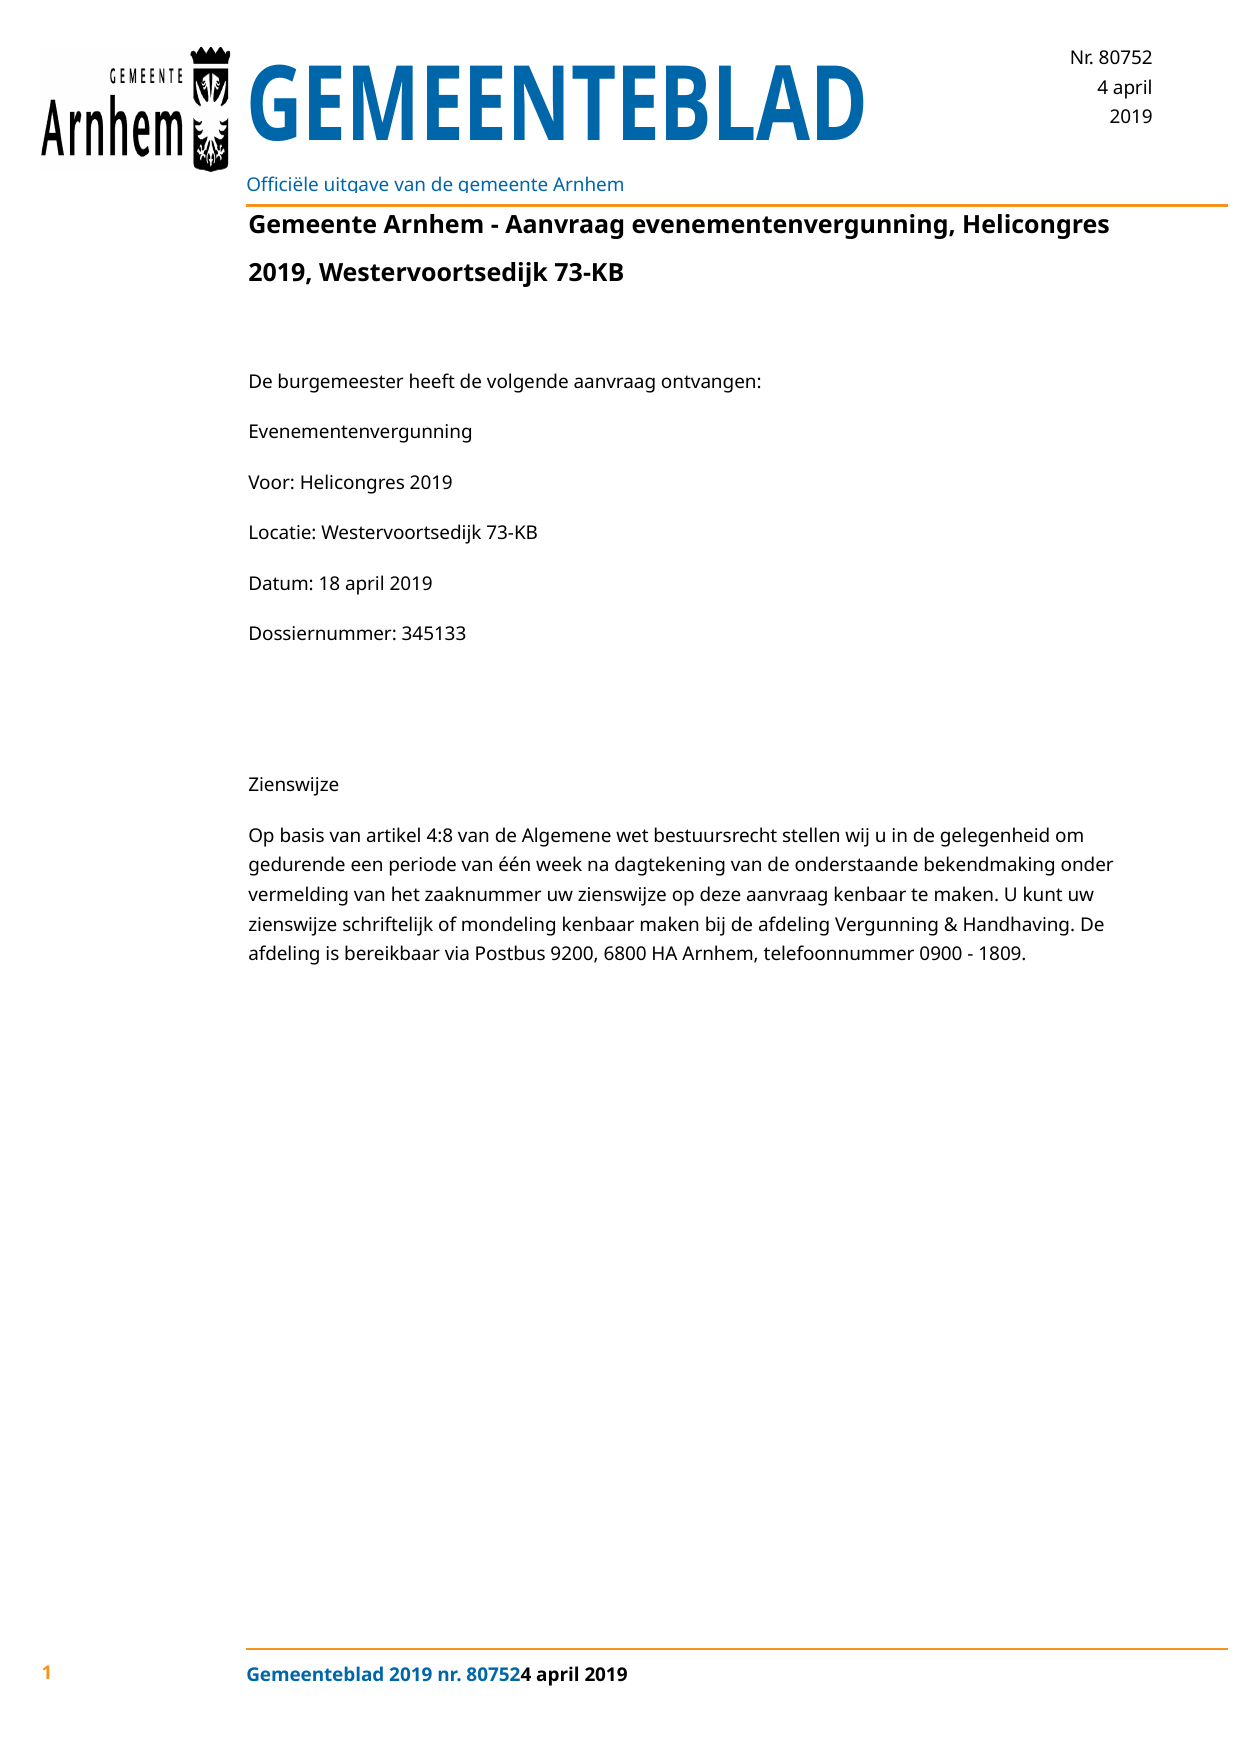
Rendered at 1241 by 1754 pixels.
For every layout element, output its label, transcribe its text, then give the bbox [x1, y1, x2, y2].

text De burgemeester heeft de volgende aanvraag ontvangen: [248, 368, 1152, 394]
text Gemeente Arnhem - Aanvraag evenementenvergunning, Helicongres 2019, Westervoortsedijk 73-KB [248, 207, 1152, 288]
text Locatie: Westervoortsedijk 73-KB [248, 519, 1152, 545]
picture [41, 47, 231, 172]
text Evenementenvergunning [248, 419, 1152, 444]
text Dossiernummer: 345133 [248, 620, 1152, 646]
text Op basis van artikel 4:8 van de Algemene wet bestuursrecht stellen wij u in de gelegenheid om gedurende een periode van één week na dagtekening van de onderstaande bekendmaking onder vermelding van het zaaknummer uw zienswijze op deze aanvraag kenbaar te maken. U kunt uw zienswijze schriftelijk of mondeling kenbaar maken bij de afdeling Vergunning & Handhaving. De afdeling is bereikbaar via Postbus 9200, 6800 HA Arnhem, telefoonnummer 0900 - 1809. [248, 822, 1152, 966]
text Zienswijze [248, 772, 1152, 797]
text Datum: 18 april 2019 [248, 570, 1152, 596]
text Voor: Helicongres 2019 [248, 469, 1152, 495]
